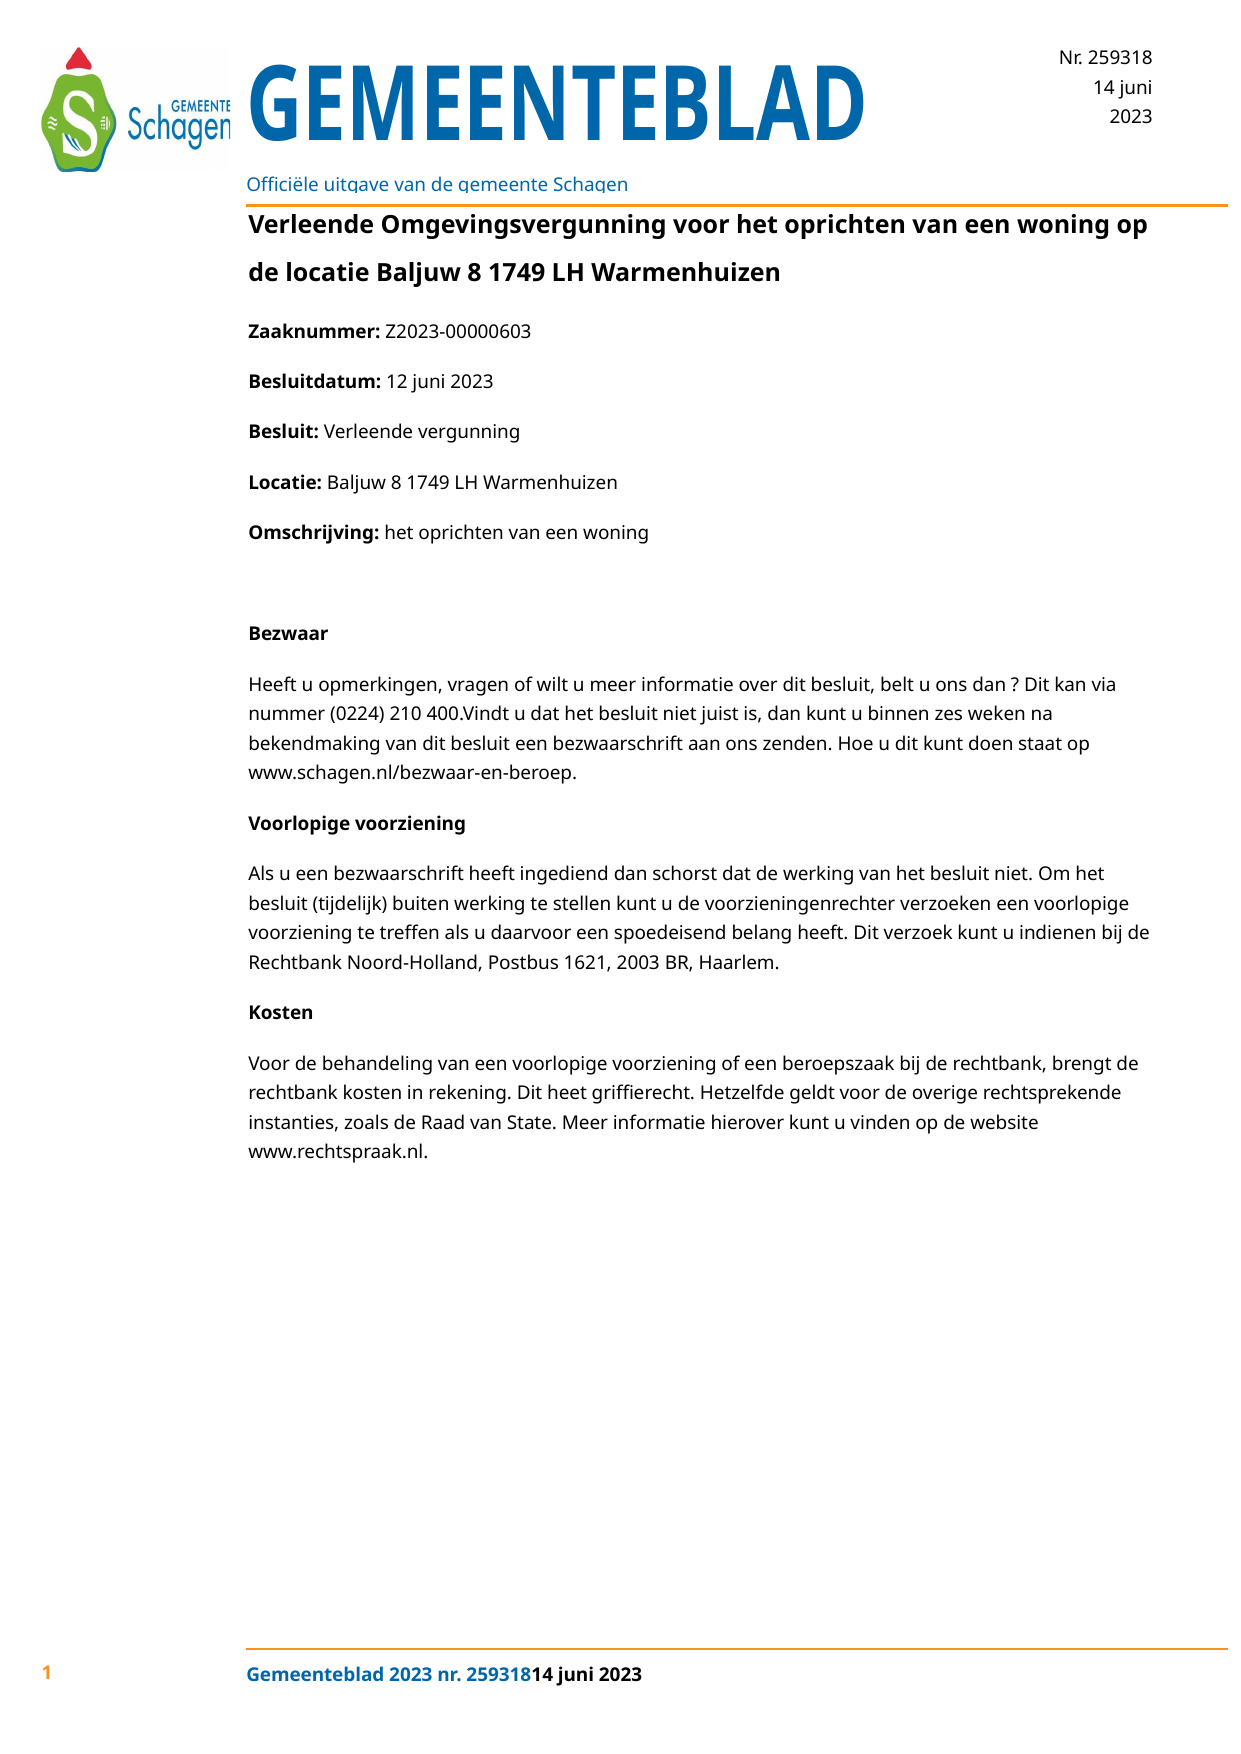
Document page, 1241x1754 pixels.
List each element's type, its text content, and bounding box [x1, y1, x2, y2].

text Besluitdatum: 12 juni 2023 [248, 368, 1152, 394]
text Omschrijving: het oprichten van een woning [248, 519, 1152, 545]
text Verleende Omgevingsvergunning voor het oprichten van een woning op de locatie Baljuw 8 1749 LH Warmenhuizen [248, 207, 1152, 288]
text Bezwaar [248, 620, 1152, 646]
picture [41, 47, 231, 172]
text Zaaknummer: Z2023-00000603 [248, 318, 1152, 344]
text Kosten [248, 999, 1152, 1025]
text Voorlopige voorziening [248, 810, 1152, 836]
text Als u een bezwaarschrift heeft ingediend dan schorst dat de werking van het besluit niet. Om het besluit (tijdelijk) buiten werking te stellen kunt u de voorzieningenrechter verzoeken een voorlopige voorziening te treffen als u daarvoor een spoedeisend belang heeft. Dit verzoek kunt u indienen bij de Rechtbank Noord-Holland, Postbus 1621, 2003 BR, Haarlem. [248, 860, 1152, 975]
text Heeft u opmerkingen, vragen of wilt u meer informatie over dit besluit, belt u ons dan ? Dit kan via nummer (0224) 210 400.Vindt u dat het besluit niet juist is, dan kunt u binnen zes weken na bekendmaking van dit besluit een bezwaarschrift aan ons zenden. Hoe u dit kunt doen staat op www.schagen.nl/bezwaar-en-beroep. [248, 671, 1152, 785]
text Locatie: Baljuw 8 1749 LH Warmenhuizen [248, 469, 1152, 495]
text Voor de behandeling van een voorlopige voorziening of een beroepszaak bij de rechtbank, brengt de rechtbank kosten in rekening. Dit heet griffierecht. Hetzelfde geldt voor de overige rechtsprekende instanties, zoals de Raad van State. Meer informatie hierover kunt u vinden op de website www.rechtspraak.nl. [248, 1050, 1152, 1164]
text Besluit: Verleende vergunning [248, 419, 1152, 444]
